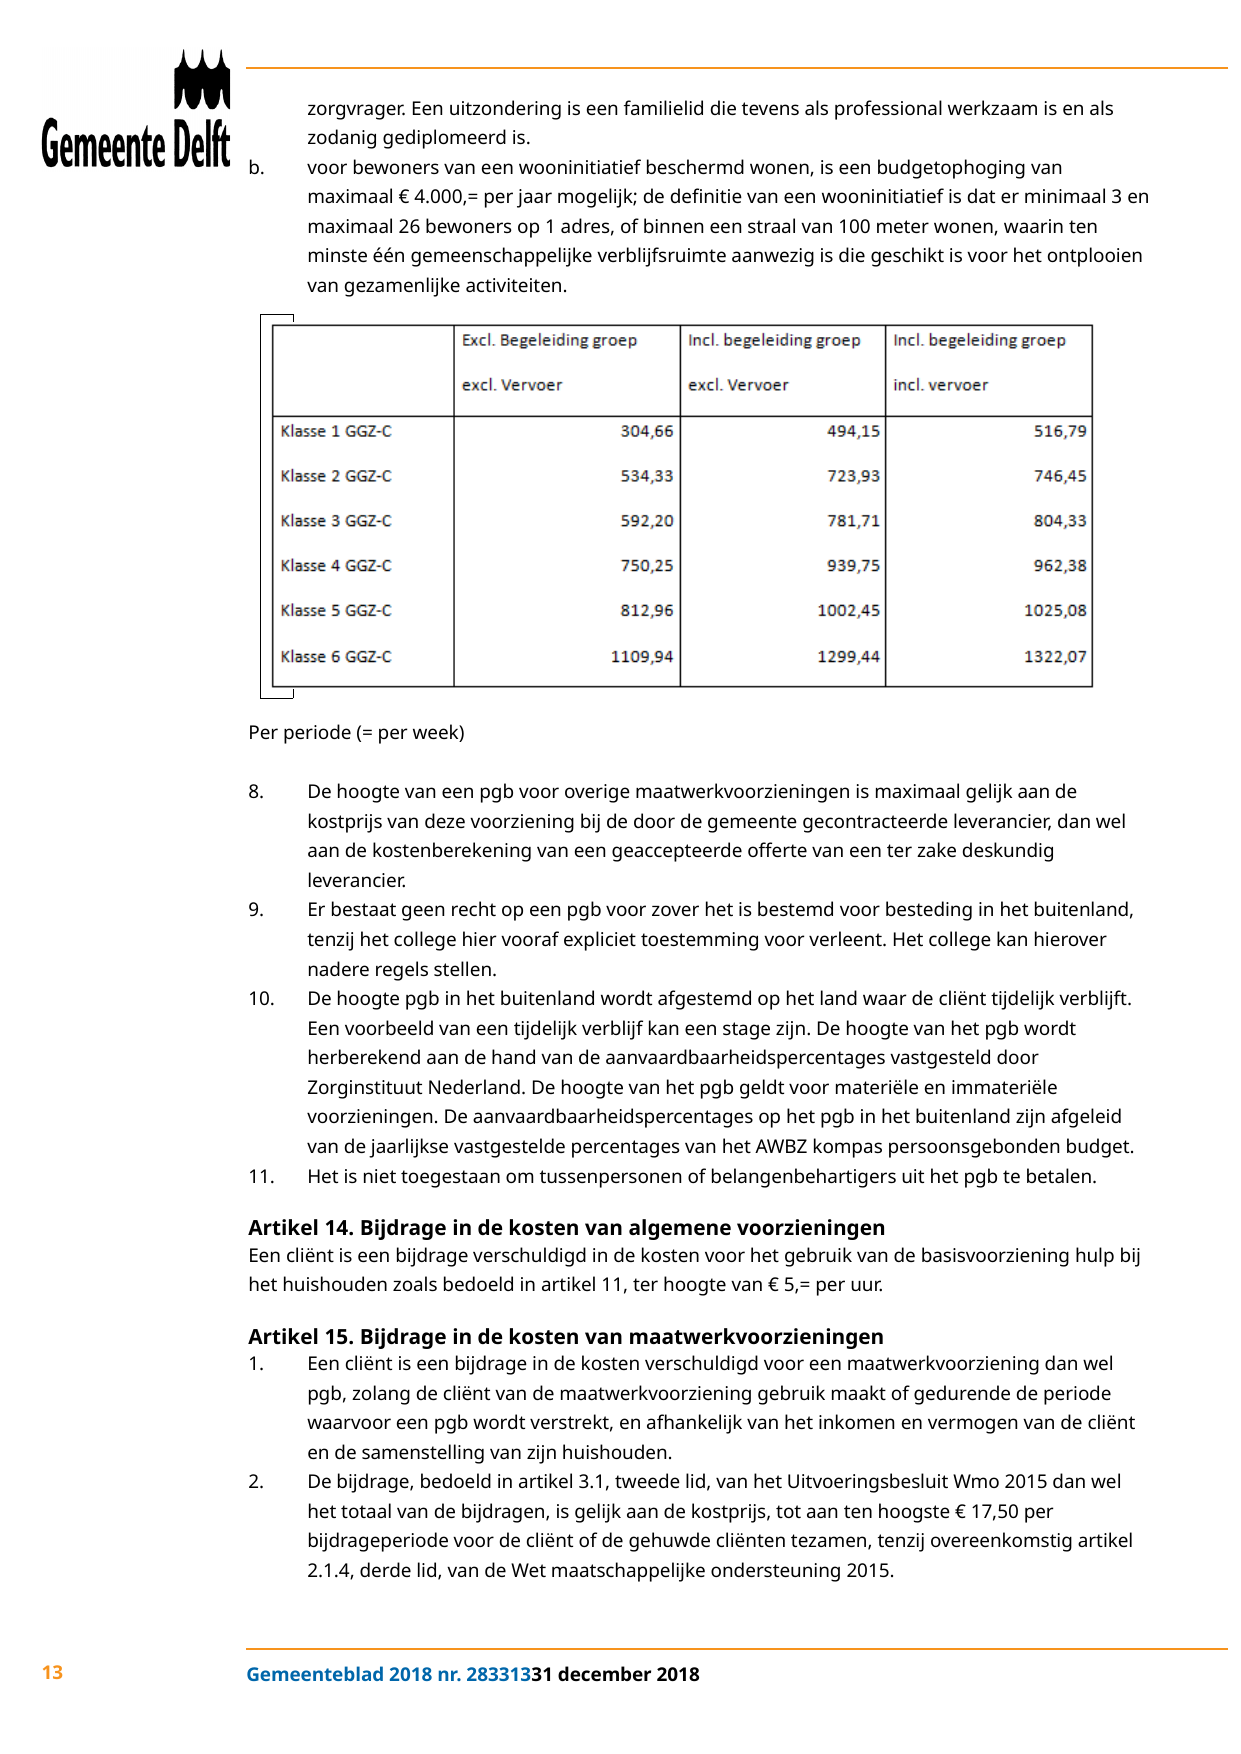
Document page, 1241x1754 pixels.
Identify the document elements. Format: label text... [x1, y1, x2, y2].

text Artikel 14. Bijdrage in de kosten van algemene voorzieningen [248, 1213, 1152, 1242]
list zorgvrager. Een uitzondering is een familielid die tevens als professional werkzaam is en als zodanig gediplomeerd is. [248, 95, 1152, 150]
text Een cliënt is een bijdrage verschuldigd in de kosten voor het gebruik van de basisvoorziening hulp bij het huishouden zoals bedoeld in artikel 11, ter hoogte van € 5,= per uur. [248, 1242, 1152, 1297]
list De bijdrage, bedoeld in artikel 3.1, tweede lid, van het Uitvoeringsbesluit Wmo 2015 dan wel het totaal van de bijdragen, is gelijk aan de kostprijs, tot aan ten hoogste € 17,50 per bijdrageperiode voor de cliënt of de gehuwde cliënten tezamen, tenzij overeenkomstig artikel 2.1.4, derde lid, van de Wet maatschappelijke ondersteuning 2015. [248, 1468, 1152, 1583]
list voor bewoners van een wooninitiatief beschermd wonen, is een budgetophoging van maximaal € 4.000,= per jaar mogelijk; de definitie van een wooninitiatief is dat er minimaal 3 en maximaal 26 bewoners op 1 adres, of binnen een straal van 100 meter wonen, waarin ten minste één gemeenschappelijke verblijfsruimte aanwezig is die geschikt is voor het ontplooien van gezamenlijke activiteiten. [248, 154, 1152, 298]
list De hoogte van een pgb voor overige maatwerkvoorzieningen is maximaal gelijk aan de kostprijs van deze voorziening bij de door de gemeente gecontracteerde leverancier, dan wel aan de kostenberekening van een geaccepteerde offerte van een ter zake deskundig leverancier. [248, 778, 1152, 893]
text Artikel 15. Bijdrage in de kosten van maatwerkvoorzieningen [248, 1322, 1152, 1350]
list Het is niet toegestaan om tussenpersonen of belangenbehartigers uit het pgb te betalen. [248, 1163, 1152, 1189]
picture [41, 47, 231, 172]
list Er bestaat geen recht op een pgb voor zover het is bestemd voor besteding in het buitenland, tenzij het college hier vooraf expliciet toestemming voor verleent. Het college kan hierover nadere regels stellen. [248, 897, 1152, 982]
text Per periode (= per week) [248, 719, 1152, 745]
list Een cliënt is een bijdrage in de kosten verschuldigd voor een maatwerkvoorziening dan wel pgb, zolang de cliënt van de maatwerkvoorziening gebruik maakt of gedurende de periode waarvoor een pgb wordt verstrekt, en afhankelijk van het inkomen en vermogen van de cliënt en de samenstelling van zijn huishouden. [248, 1350, 1152, 1465]
picture [268, 322, 1096, 689]
list De hoogte pgb in het buitenland wordt afgestemd op het land waar de cliënt tijdelijk verblijft. Een voorbeeld van een tijdelijk verblijf kan een stage zijn. De hoogte van het pgb wordt herberekend aan de hand van de aanvaardbaarheidspercentages vastgesteld door Zorginstituut Nederland. De hoogte van het pgb geldt voor materiële en immateriële voorzieningen. De aanvaardbaarheidspercentages op het pgb in het buitenland zijn afgeleid van de jaarlijkse vastgestelde percentages van het AWBZ kompas persoonsgebonden budget. [248, 985, 1152, 1159]
